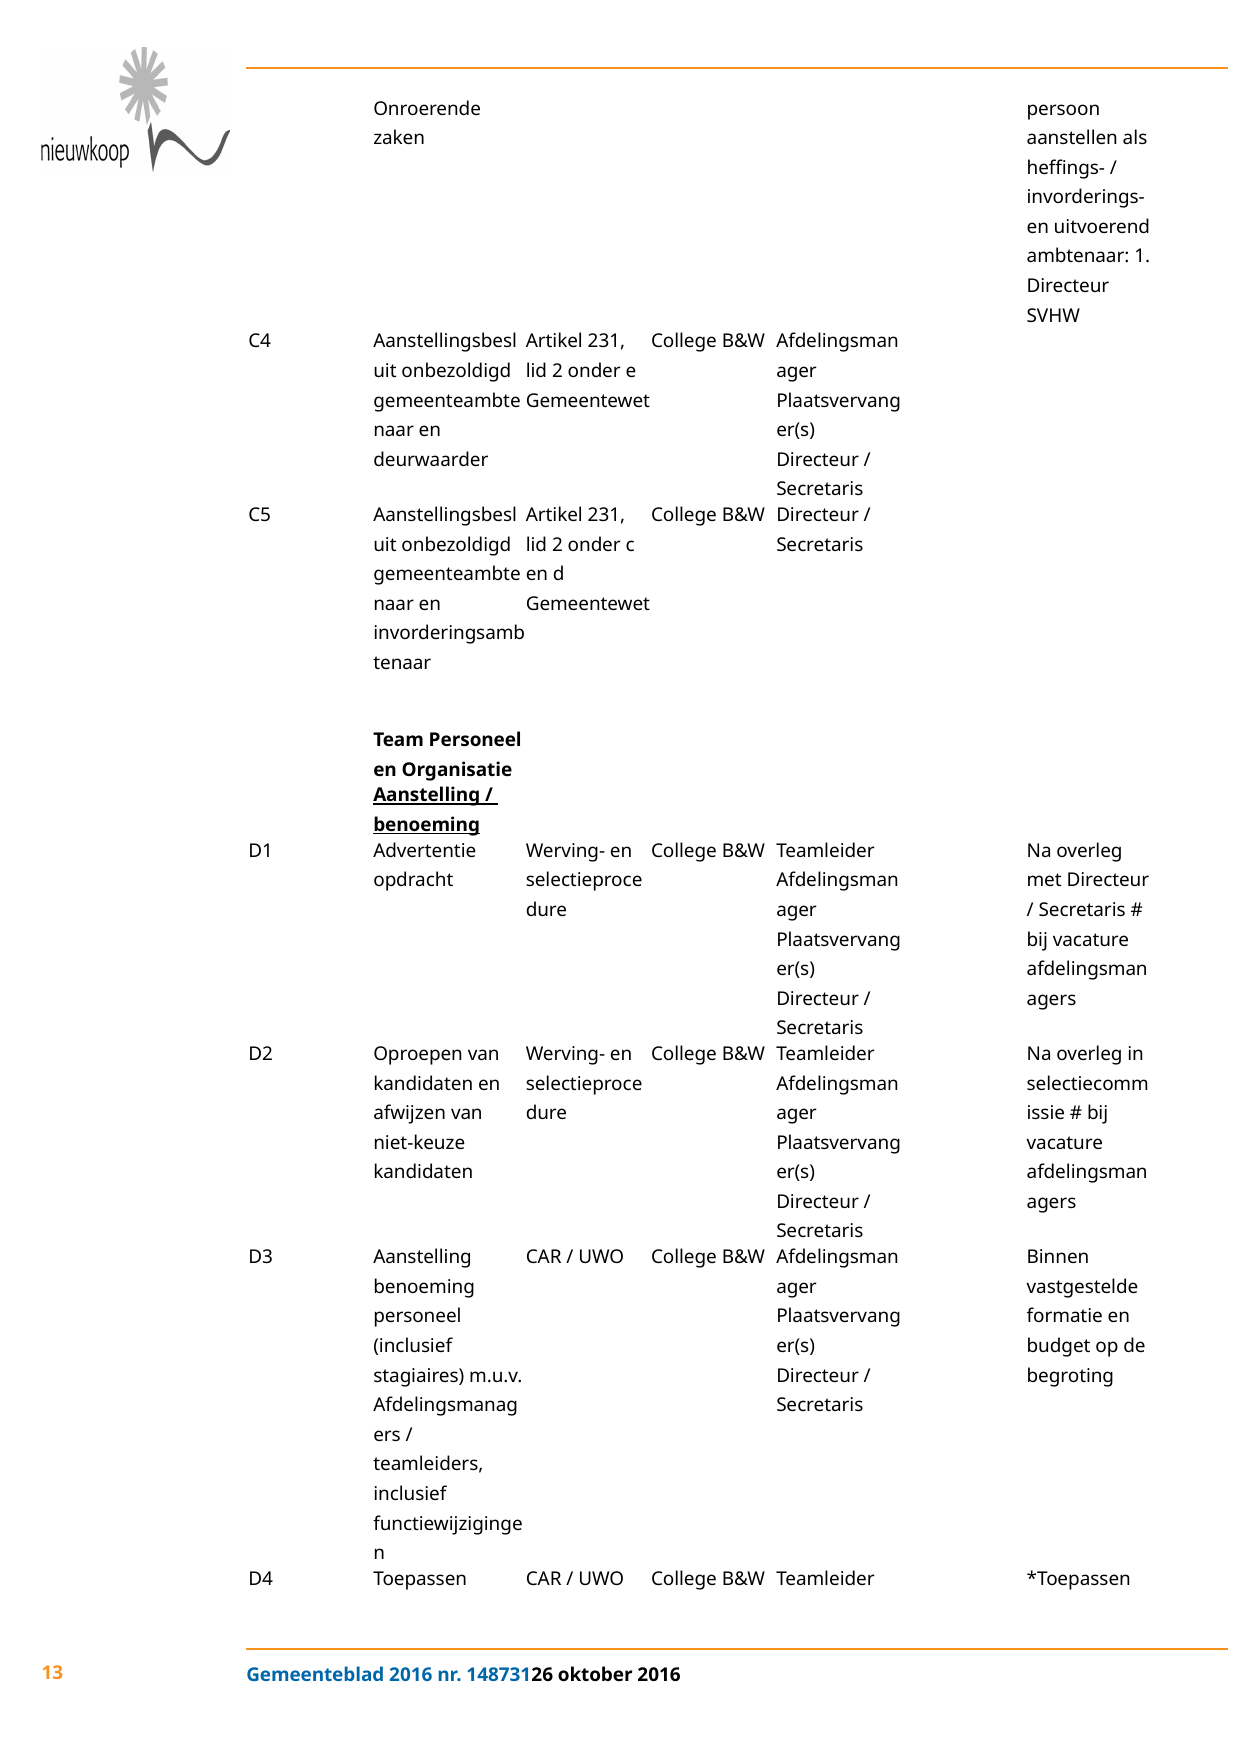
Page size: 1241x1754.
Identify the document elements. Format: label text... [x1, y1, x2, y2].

table_cell [248, 95, 373, 328]
table_cell Team Personeel en Organisatie [373, 726, 526, 782]
table_cell persoon aanstellen als heffings- / invorderings- en uitvoerend ambtenaar: 1. Directeur SVHW [1026, 95, 1152, 328]
table_cell [901, 95, 1026, 328]
table_cell D3 [248, 1244, 373, 1565]
table_cell College B&W [651, 1244, 776, 1565]
table_cell Aanstellingsbesluit onbezoldigd gemeenteambtenaar en invorderingsambtenaar [373, 501, 526, 675]
table_cell [526, 782, 651, 837]
table_cell [526, 726, 651, 782]
table_cell [1026, 328, 1152, 501]
table_cell Teamleider Afdelingsmanager Plaatsvervanger(s) Directeur / Secretaris [776, 1040, 901, 1243]
table_cell C5 [248, 501, 373, 675]
table_cell [901, 1040, 1026, 1243]
table_cell Afdelingsmanager Plaatsvervanger(s) Directeur / Secretaris [776, 328, 901, 501]
table_cell [526, 95, 651, 328]
table_cell [373, 701, 526, 726]
table_cell C4 [248, 328, 373, 501]
table_cell [776, 95, 901, 328]
picture [41, 47, 231, 172]
table_cell [901, 501, 1026, 675]
table_cell [526, 675, 651, 701]
table_cell Advertentie opdracht [373, 837, 526, 1040]
table_cell [1026, 701, 1152, 726]
table_cell Oproepen van kandidaten en afwijzen van niet-keuze kandidaten [373, 1040, 526, 1243]
table_cell [776, 701, 901, 726]
table_cell [248, 782, 373, 837]
table_cell [1026, 501, 1152, 675]
table_cell [1026, 782, 1152, 837]
table_cell [776, 726, 901, 782]
table_cell [901, 701, 1026, 726]
table_cell [901, 675, 1026, 701]
table_cell Binnen vastgestelde formatie en budget op de begroting [1026, 1244, 1152, 1565]
table_cell Artikel 231, lid 2 onder e Gemeentewet [526, 328, 651, 501]
table_cell CAR / UWO [526, 1565, 651, 1591]
table_cell [901, 782, 1026, 837]
table_cell Directeur / Secretaris [776, 501, 901, 675]
table_cell College B&W [651, 501, 776, 675]
table_cell Na overleg met Directeur / Secretaris # bij vacature afdelingsmanagers [1026, 837, 1152, 1040]
table_cell [901, 328, 1026, 501]
table_cell D2 [248, 1040, 373, 1243]
table_cell College B&W [651, 328, 776, 501]
table_cell [1026, 675, 1152, 701]
table_cell [651, 701, 776, 726]
table_cell [901, 726, 1026, 782]
table_cell [248, 701, 373, 726]
table_cell D1 [248, 837, 373, 1040]
table_cell College B&W [651, 1565, 776, 1591]
table_cell [901, 1244, 1026, 1565]
table_cell [373, 675, 526, 701]
table_cell Afdelingsmanager Plaatsvervanger(s) Directeur / Secretaris [776, 1244, 901, 1565]
table_cell Teamleider [776, 1565, 901, 1591]
table_cell Werving- en selectieprocedure [526, 837, 651, 1040]
table_cell [901, 837, 1026, 1040]
table_cell [651, 675, 776, 701]
table_cell Aanstelling / benoeming [373, 782, 526, 837]
table_cell D4 [248, 1565, 373, 1591]
table_cell [248, 726, 373, 782]
table_cell Onroerende zaken [373, 95, 526, 328]
table_cell Artikel 231, lid 2 onder c en d Gemeentewet [526, 501, 651, 675]
table_cell College B&W [651, 837, 776, 1040]
table_cell [651, 95, 776, 328]
table_cell [651, 726, 776, 782]
table_cell [248, 675, 373, 701]
table_cell [901, 1565, 1026, 1591]
table_cell Na overleg in selectiecommissie # bij vacature afdelingsmanagers [1026, 1040, 1152, 1243]
table_cell College B&W [651, 1040, 776, 1243]
table_cell [776, 675, 901, 701]
table_cell Aanstelling benoeming personeel (inclusief stagiaires) m.u.v. Afdelingsmanagers / teamleiders, inclusief functiewijzigingen [373, 1244, 526, 1565]
table_cell Aanstellingsbesluit onbezoldigd gemeenteambtenaar en deurwaarder [373, 328, 526, 501]
table_cell Teamleider Afdelingsmanager Plaatsvervanger(s) Directeur / Secretaris [776, 837, 901, 1040]
table_cell Toepassen [373, 1565, 526, 1591]
table_cell Werving- en selectieprocedure [526, 1040, 651, 1243]
table_cell [651, 782, 776, 837]
table_cell [1026, 726, 1152, 782]
table_cell [526, 701, 651, 726]
table_cell CAR / UWO [526, 1244, 651, 1565]
table_cell *Toepassen [1026, 1565, 1152, 1591]
table_cell [776, 782, 901, 837]
